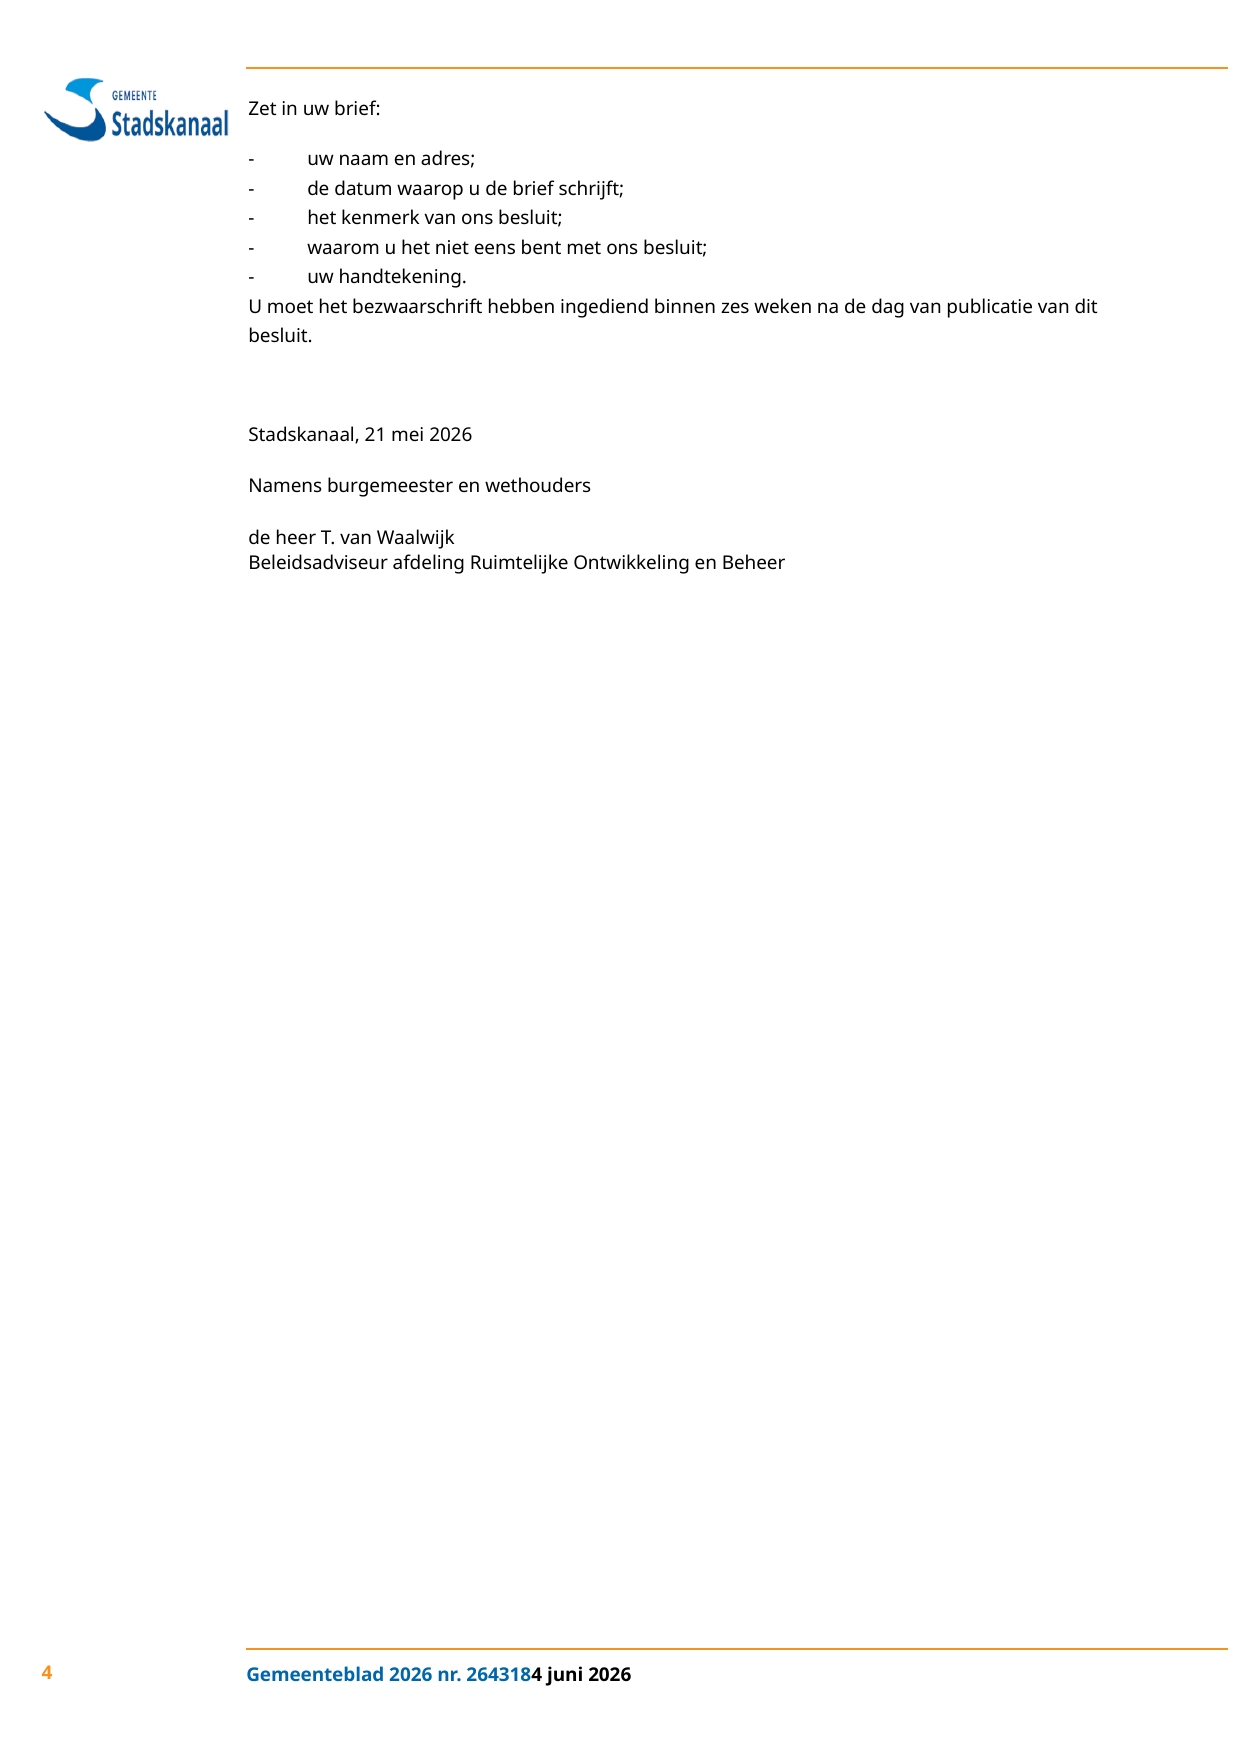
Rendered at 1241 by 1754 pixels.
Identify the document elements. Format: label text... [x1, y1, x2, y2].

list waarom u het niet eens bent met ons besluit; [248, 234, 1152, 260]
text Zet in uw brief: [248, 95, 1152, 121]
text de heer T. van Waalwijk [248, 524, 1152, 549]
list het kenmerk van ons besluit; [248, 204, 1152, 230]
list de datum waarop u de brief schrijft; [248, 175, 1152, 201]
list uw handtekening. [248, 263, 1152, 289]
picture [41, 47, 231, 172]
text Namens burgemeester en wethouders [248, 472, 1152, 498]
text Stadskanaal, 21 mei 2026 [248, 421, 1152, 447]
list uw naam en adres; [248, 145, 1152, 171]
text U moet het bezwaarschrift hebben ingediend binnen zes weken na de dag van publicatie van dit besluit. [248, 293, 1152, 348]
text Beleidsadviseur afdeling Ruimtelijke Ontwikkeling en Beheer [248, 549, 1152, 575]
